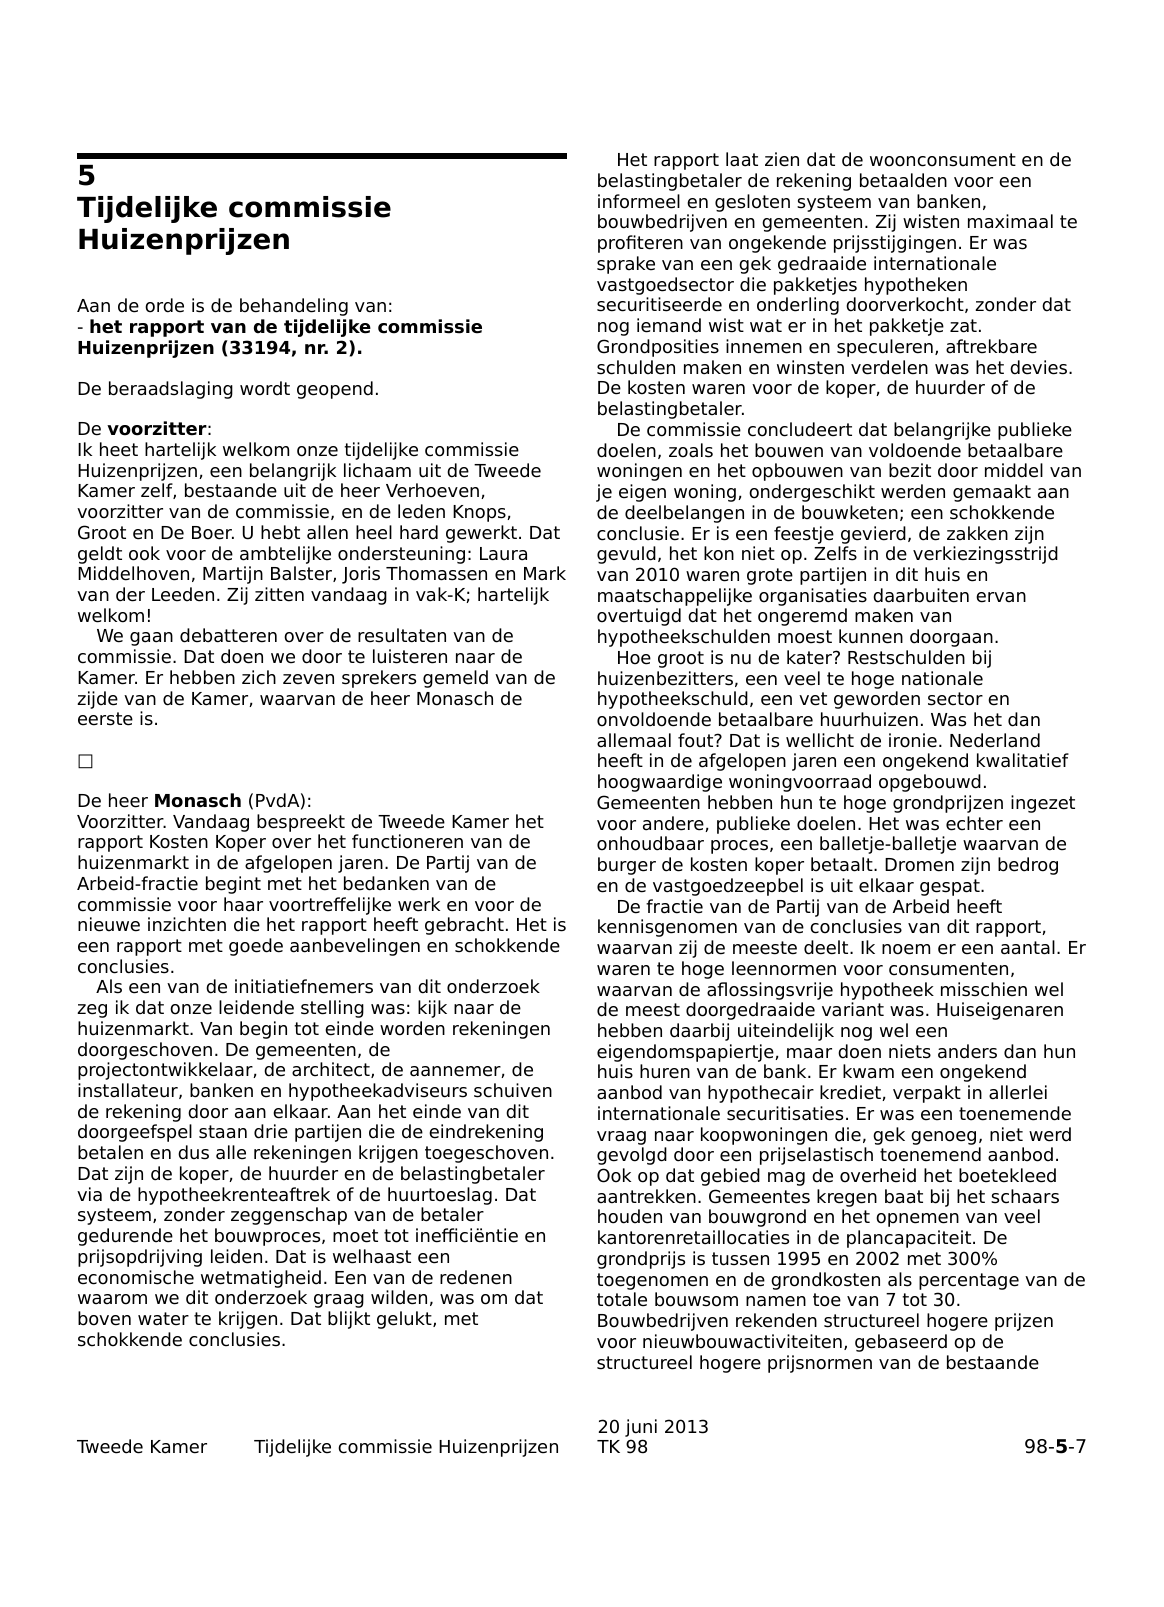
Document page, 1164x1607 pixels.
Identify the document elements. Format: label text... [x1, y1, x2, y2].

text □ [77, 750, 567, 771]
text We gaan debatteren over de resultaten van de commissie. Dat doen we door te luisteren naar de Kamer. Er hebben zich zeven sprekers gemeld van de zijde van de Kamer, waarvan de heer Monasch de eerste is. [77, 626, 567, 730]
text Aan de orde is de behandeling van: [77, 296, 567, 317]
text De fractie van de Partij van de Arbeid heeft kennisgenomen van de conclusies van dit rapport, waarvan zij de meeste deelt. Ik noem er een aantal. Er waren te hoge leennormen voor consumenten, waarvan de aflossingsvrije hypotheek misschien wel de meest doorgedraaide variant was. Huiseigenaren hebben daarbij uiteindelijk nog wel een eigendomspapiertje, maar doen niets anders dan hun huis huren van de bank. Er kwam een ongekend aanbod van hypothecair krediet, verpakt in allerlei internationale securitisaties. Er was een toenemende vraag naar koopwoningen die, gek genoeg, niet werd gevolgd door een prijselastisch toenemend aanbod. Ook op dat gebied mag de overheid het boetekleed aantrekken. Gemeentes kregen baat bij het schaars houden van bouwgrond en het opnemen van veel kantorenretaillocaties in de plancapaciteit. De grondprijs is tussen 1995 en 2002 met 300% toegenomen en de grondkosten als percentage van de totale bouwsom namen toe van 7 tot 30. Bouwbedrijven rekenden structureel hogere prijzen voor nieuwbouwactiviteiten, gebaseerd op de structureel hogere prijsnormen van de bestaande [596, 896, 1087, 1373]
text Het rapport laat zien dat de woonconsument en de belastingbetaler de rekening betaalden voor een informeel en gesloten systeem van banken, bouwbedrijven en gemeenten. Zij wisten maximaal te profiteren van ongekende prijsstijgingen. Er was sprake van een gek gedraaide internationale vastgoedsector die pakketjes hypotheken securitiseerde en onderling doorverkocht, zonder dat nog iemand wist wat er in het pakketje zat. Grondposities innemen en speculeren, aftrekbare schulden maken en winsten verdelen was het devies. De kosten waren voor de koper, de huurder of de belastingbetaler. [596, 150, 1087, 420]
text - het rapport van de tijdelijke commissie Huizenprijzen (33194, nr. 2). [77, 317, 567, 358]
text De voorzitter: [77, 419, 567, 440]
text Voorzitter. Vandaag bespreekt de Tweede Kamer het rapport Kosten Koper over het functioneren van de huizenmarkt in de afgelopen jaren. De Partij van de Arbeid-fractie begint met het bedanken van de commissie voor haar voortreffelijke werk en voor de nieuwe inzichten die het rapport heeft gebracht. Het is een rapport met goede aanbevelingen en schokkende conclusies. [77, 811, 567, 977]
text De beraadslaging wordt geopend. [77, 378, 567, 399]
text Als een van de initiatiefnemers van dit onderzoek zeg ik dat onze leidende stelling was: kijk naar de huizenmarkt. Van begin tot einde worden rekeningen doorgeschoven. De gemeenten, de projectontwikkelaar, de architect, de aannemer, de installateur, banken en hypotheekadviseurs schuiven de rekening door aan elkaar. Aan het einde van dit doorgeefspel staan drie partijen die de eindrekening betalen en dus alle rekeningen krijgen toegeschoven. Dat zijn de koper, de huurder en de belastingbetaler via de hypotheekrenteaftrek of de huurtoeslag. Dat systeem, zonder zeggenschap van de betaler gedurende het bouwproces, moet tot inefficiëntie en prijsopdrijving leiden. Dat is welhaast een economische wetmatigheid. Een van de redenen waarom we dit onderzoek graag wilden, was om dat boven water te krijgen. Dat blijkt gelukt, met schokkende conclusies. [77, 977, 567, 1350]
text De heer Monasch (PvdA): [77, 791, 567, 811]
text De commissie concludeert dat belangrijke publieke doelen, zoals het bouwen van voldoende betaalbare woningen en het opbouwen van bezit door middel van je eigen woning, ondergeschikt werden gemaakt aan de deelbelangen in de bouwketen; een schokkende conclusie. Er is een feestje gevierd, de zakken zijn gevuld, het kon niet op. Zelfs in de verkiezingsstrijd van 2010 waren grote partijen in dit huis en maatschappelijke organisaties daarbuiten ervan overtuigd dat het ongeremd maken van hypotheekschulden moest kunnen doorgaan. [596, 420, 1087, 648]
text Hoe groot is nu de kater? Restschulden bij huizenbezitters, een veel te hoge nationale hypotheekschuld, een vet geworden sector en onvoldoende betaalbare huurhuizen. Was het dan allemaal fout? Dat is wellicht de ironie. Nederland heeft in de afgelopen jaren een ongekend kwalitatief hoogwaardige woningvoorraad opgebouwd. Gemeenten hebben hun te hoge grondprijzen ingezet voor andere, publieke doelen. Het was echter een onhoudbaar proces, een balletje-balletje waarvan de burger de kosten koper betaalt. Dromen zijn bedrog en de vastgoedzeepbel is uit elkaar gespat. [596, 648, 1087, 896]
title 5 Tijdelijke commissie Huizenprijzen [77, 159, 567, 256]
text Ik heet hartelijk welkom onze tijdelijke commissie Huizenprijzen, een belangrijk lichaam uit de Tweede Kamer zelf, bestaande uit de heer Verhoeven, voorzitter van de commissie, en de leden Knops, Groot en De Boer. U hebt allen heel hard gewerkt. Dat geldt ook voor de ambtelijke ondersteuning: Laura Middelhoven, Martijn Balster, Joris Thomassen en Mark van der Leeden. Zij zitten vandaag in vak-K; hartelijk welkom! [77, 440, 567, 626]
